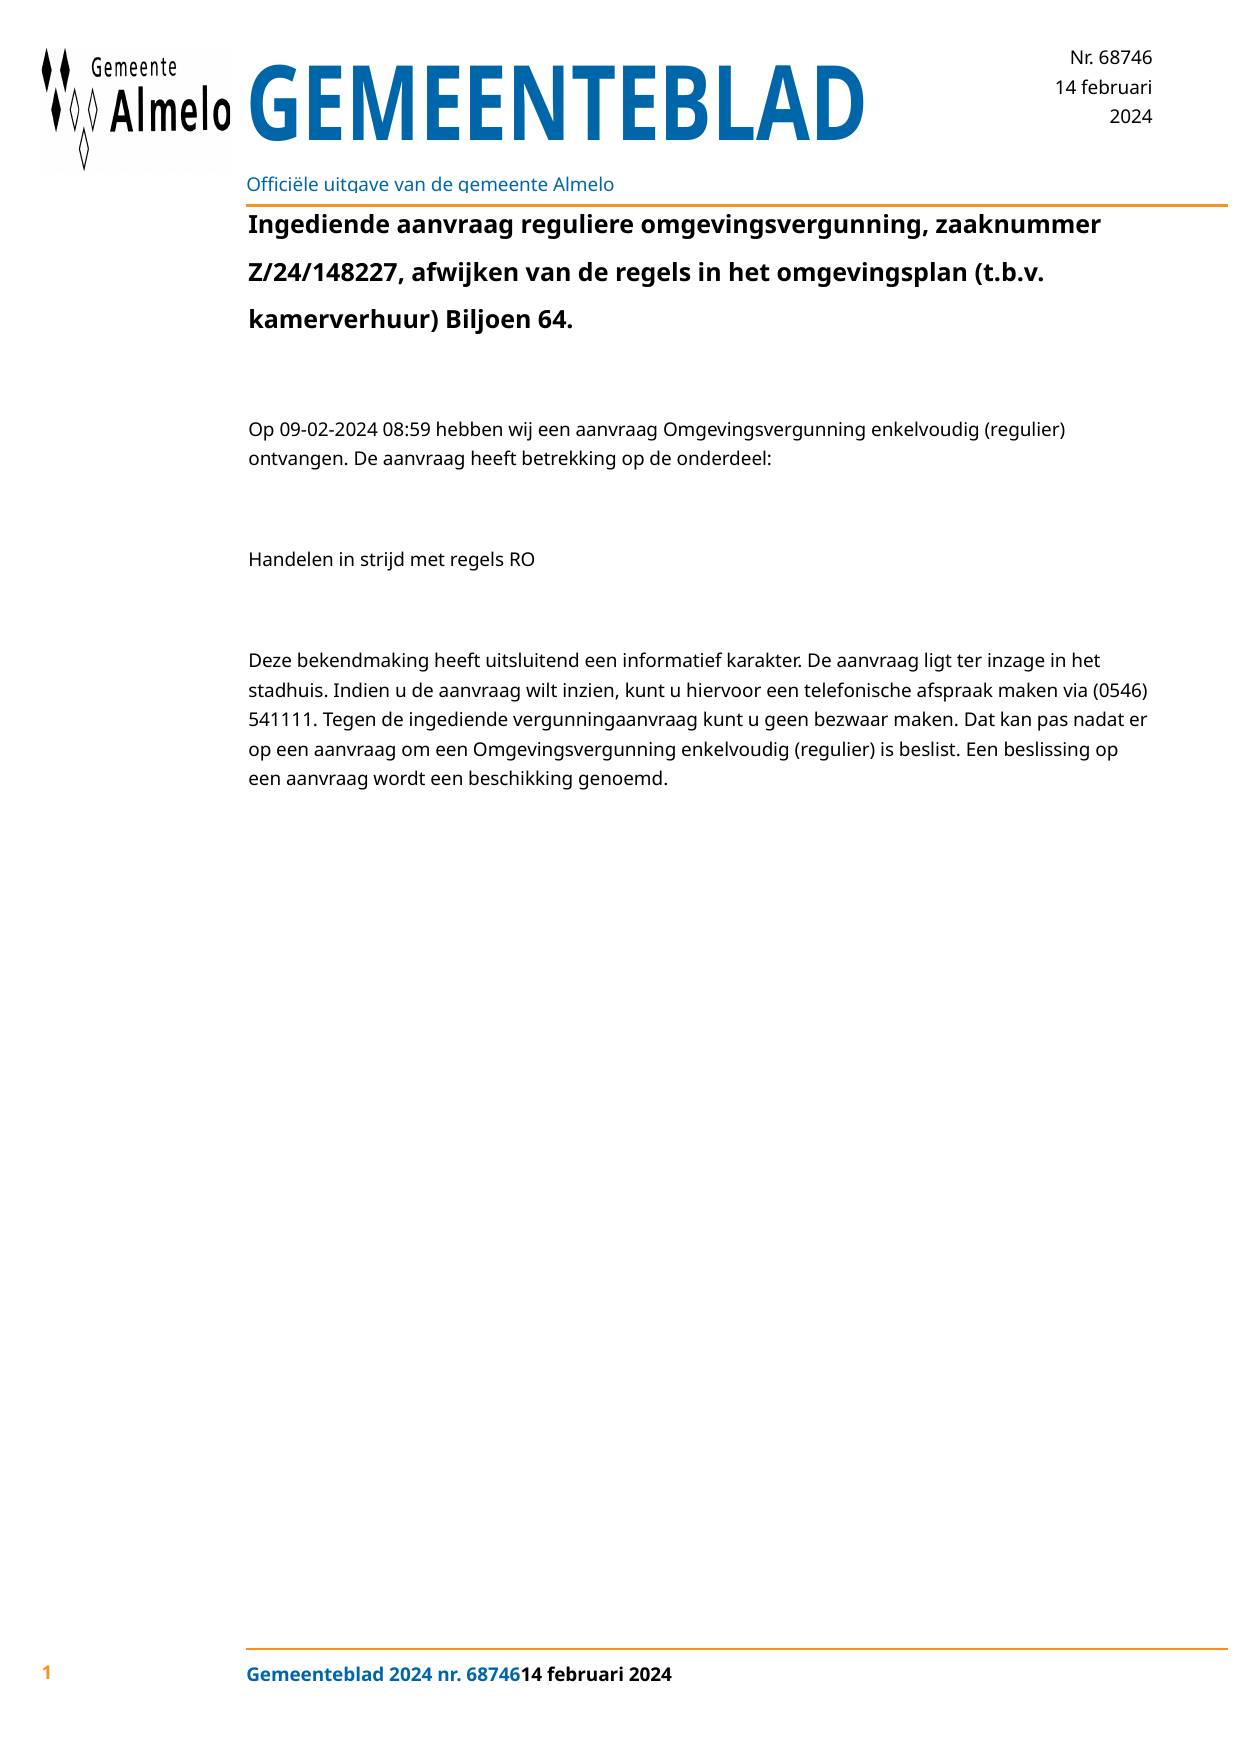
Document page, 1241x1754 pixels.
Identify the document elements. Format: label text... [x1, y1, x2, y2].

text Handelen in strijd met regels RO [248, 546, 1152, 572]
picture [41, 47, 231, 172]
text Ingediende aanvraag reguliere omgevingsvergunning, zaaknummer Z/24/148227, afwijken van de regels in het omgevingsplan (t.b.v. kamerverhuur) Biljoen 64. [248, 207, 1152, 336]
text Op 09-02-2024 08:59 hebben wij een aanvraag Omgevingsvergunning enkelvoudig (regulier) ontvangen. De aanvraag heeft betrekking op de onderdeel: [248, 416, 1152, 471]
text Deze bekendmaking heeft uitsluitend een informatief karakter. De aanvraag ligt ter inzage in het stadhuis. Indien u de aanvraag wilt inzien, kunt u hiervoor een telefonische afspraak maken via (0546) 541111. Tegen de ingediende vergunningaanvraag kunt u geen bezwaar maken. Dat kan pas nadat er op een aanvraag om een Omgevingsvergunning enkelvoudig (regulier) is beslist. Een beslissing op een aanvraag wordt een beschikking genoemd. [248, 647, 1152, 791]
